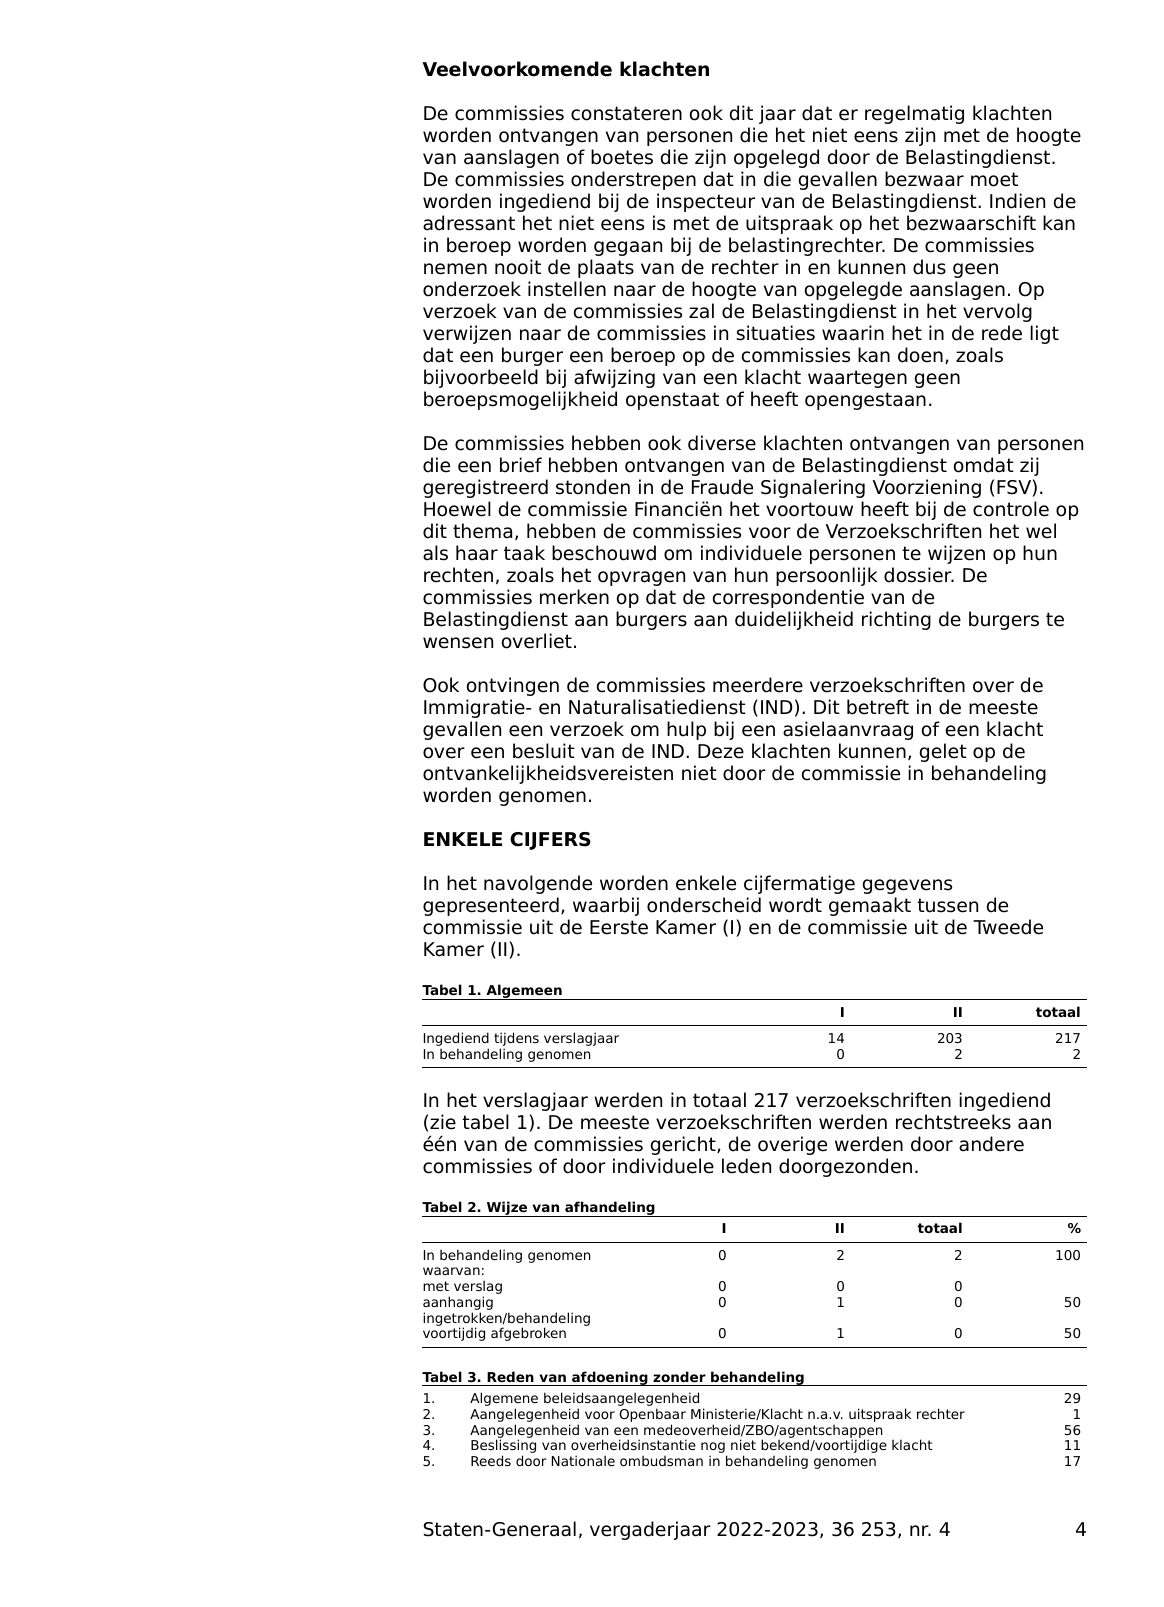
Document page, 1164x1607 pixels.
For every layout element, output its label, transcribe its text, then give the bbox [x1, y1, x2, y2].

table_cell ingetrokken/behandeling [422, 1310, 614, 1326]
table_cell 11 [1045, 1438, 1087, 1454]
table_cell 50 [969, 1295, 1087, 1310]
table_cell 1. [422, 1386, 464, 1407]
table_cell 17 [1045, 1454, 1087, 1469]
table_cell 0 [850, 1279, 968, 1295]
table_cell 0 [614, 1326, 732, 1347]
table_cell 0 [614, 1295, 732, 1310]
table_cell 2 [850, 1243, 968, 1263]
table_cell % [969, 1217, 1087, 1242]
table_cell Aangelegenheid van een medeoverheid/ZBO/agentschappen [464, 1423, 1044, 1438]
table_cell met verslag [422, 1279, 614, 1295]
table_cell [969, 1263, 1087, 1279]
table_cell 0 [850, 1295, 968, 1310]
table_cell voortijdig afgebroken [422, 1326, 614, 1347]
table_header Tabel 1. Algemeen [422, 983, 1087, 999]
text De commissies hebben ook diverse klachten ontvangen van personen die een brief hebben ontvangen van de Belastingdienst omdat zij geregistreerd stonden in de Fraude Signalering Voorziening (FSV). Hoewel de commissie Financiën het voortouw heeft bij de controle op dit thema, hebben de commissies voor de Verzoekschriften het wel als haar taak beschouwd om individuele personen te wijzen op hun rechten, zoals het opvragen van hun persoonlijk dossier. De commissies merken op dat de correspondentie van de Belastingdienst aan burgers aan duidelijkheid richting de burgers te wensen overliet. [422, 433, 1087, 653]
table_cell 0 [614, 1279, 732, 1295]
table_cell [850, 1263, 968, 1279]
table_cell 2 [969, 1046, 1087, 1067]
table_cell Reeds door Nationale ombudsman in behandeling genomen [464, 1454, 1044, 1469]
table_cell 203 [850, 1026, 968, 1046]
table_cell totaal [969, 1000, 1087, 1025]
table_cell 56 [1045, 1423, 1087, 1438]
table_cell [614, 1310, 732, 1326]
table_cell In behandeling genomen [422, 1046, 732, 1067]
table_cell II [732, 1217, 850, 1242]
table_cell I [614, 1217, 732, 1242]
table_cell 0 [732, 1279, 850, 1295]
text In het verslagjaar werden in totaal 217 verzoekschriften ingediend (zie tabel 1). De meeste verzoekschriften werden rechtstreeks aan één van de commissies gericht, de overige werden door andere commissies of door individuele leden doorgezonden. [422, 1090, 1087, 1178]
table_cell 5. [422, 1454, 464, 1469]
table_cell 2 [732, 1243, 850, 1263]
table_cell totaal [850, 1217, 968, 1242]
table_cell Ingediend tijdens verslagjaar [422, 1026, 732, 1046]
table_cell I [732, 1000, 850, 1025]
table_cell 2 [850, 1046, 968, 1067]
table_cell [732, 1310, 850, 1326]
text De commissies constateren ook dit jaar dat er regelmatig klachten worden ontvangen van personen die het niet eens zijn met de hoogte van aanslagen of boetes die zijn opgelegd door de Belastingdienst. De commissies onderstrepen dat in die gevallen bezwaar moet worden ingediend bij de inspecteur van de Belastingdienst. Indien de adressant het niet eens is met de uitspraak op het bezwaarschift kan in beroep worden gegaan bij de belastingrechter. De commissies nemen nooit de plaats van de rechter in en kunnen dus geen onderzoek instellen naar de hoogte van opgelegde aanslagen. Op verzoek van de commissies zal de Belastingdienst in het vervolg verwijzen naar de commissies in situaties waarin het in de rede ligt dat een burger een beroep op de commissies kan doen, zoals bijvoorbeeld bij afwijzing van een klacht waartegen geen beroepsmogelijkheid openstaat of heeft opengestaan. [422, 103, 1087, 411]
table_cell 3. [422, 1423, 464, 1438]
table_cell 0 [850, 1326, 968, 1347]
table_cell Aangelegenheid voor Openbaar Ministerie/Klacht n.a.v. uitspraak rechter [464, 1407, 1044, 1422]
table_cell aanhangig [422, 1295, 614, 1310]
table_cell 50 [969, 1326, 1087, 1347]
table_header Tabel 2. Wijze van afhandeling [422, 1200, 1087, 1216]
table_cell Beslissing van overheidsinstantie nog niet bekend/voortijdige klacht [464, 1438, 1044, 1454]
subtitle Veelvoorkomende klachten [422, 59, 1087, 81]
table_cell [422, 1000, 732, 1025]
table_cell [732, 1263, 850, 1279]
table_cell In behandeling genomen [422, 1243, 614, 1263]
table_cell 1 [732, 1295, 850, 1310]
table_cell II [850, 1000, 968, 1025]
table_cell 1 [732, 1326, 850, 1347]
table_cell 4. [422, 1438, 464, 1454]
table_cell Algemene beleidsaangelegenheid [464, 1386, 1044, 1407]
table_cell 29 [1045, 1386, 1087, 1407]
table_cell [969, 1279, 1087, 1295]
table_cell 2. [422, 1407, 464, 1422]
table_cell [850, 1310, 968, 1326]
table_cell 0 [614, 1243, 732, 1263]
table_cell [969, 1310, 1087, 1326]
text Ook ontvingen de commissies meerdere verzoekschriften over de Immigratie- en Naturalisatiedienst (IND). Dit betreft in de meeste gevallen een verzoek om hulp bij een asielaanvraag of een klacht over een besluit van de IND. Deze klachten kunnen, gelet op de ontvankelijkheidsvereisten niet door de commissie in behandeling worden genomen. [422, 675, 1087, 807]
table_cell [422, 1217, 614, 1242]
table_cell waarvan: [422, 1263, 614, 1279]
table_cell 14 [732, 1026, 850, 1046]
text In het navolgende worden enkele cijfermatige gegevens gepresenteerd, waarbij onderscheid wordt gemaakt tussen de commissie uit de Eerste Kamer (I) en de commissie uit de Tweede Kamer (II). [422, 873, 1087, 961]
table_header Tabel 3. Reden van afdoening zonder behandeling [422, 1370, 1087, 1385]
table_cell 100 [969, 1243, 1087, 1263]
table_cell [614, 1263, 732, 1279]
table_cell 1 [1045, 1407, 1087, 1422]
table_cell 217 [969, 1026, 1087, 1046]
subtitle ENKELE CIJFERS [422, 829, 1087, 851]
table_cell 0 [732, 1046, 850, 1067]
